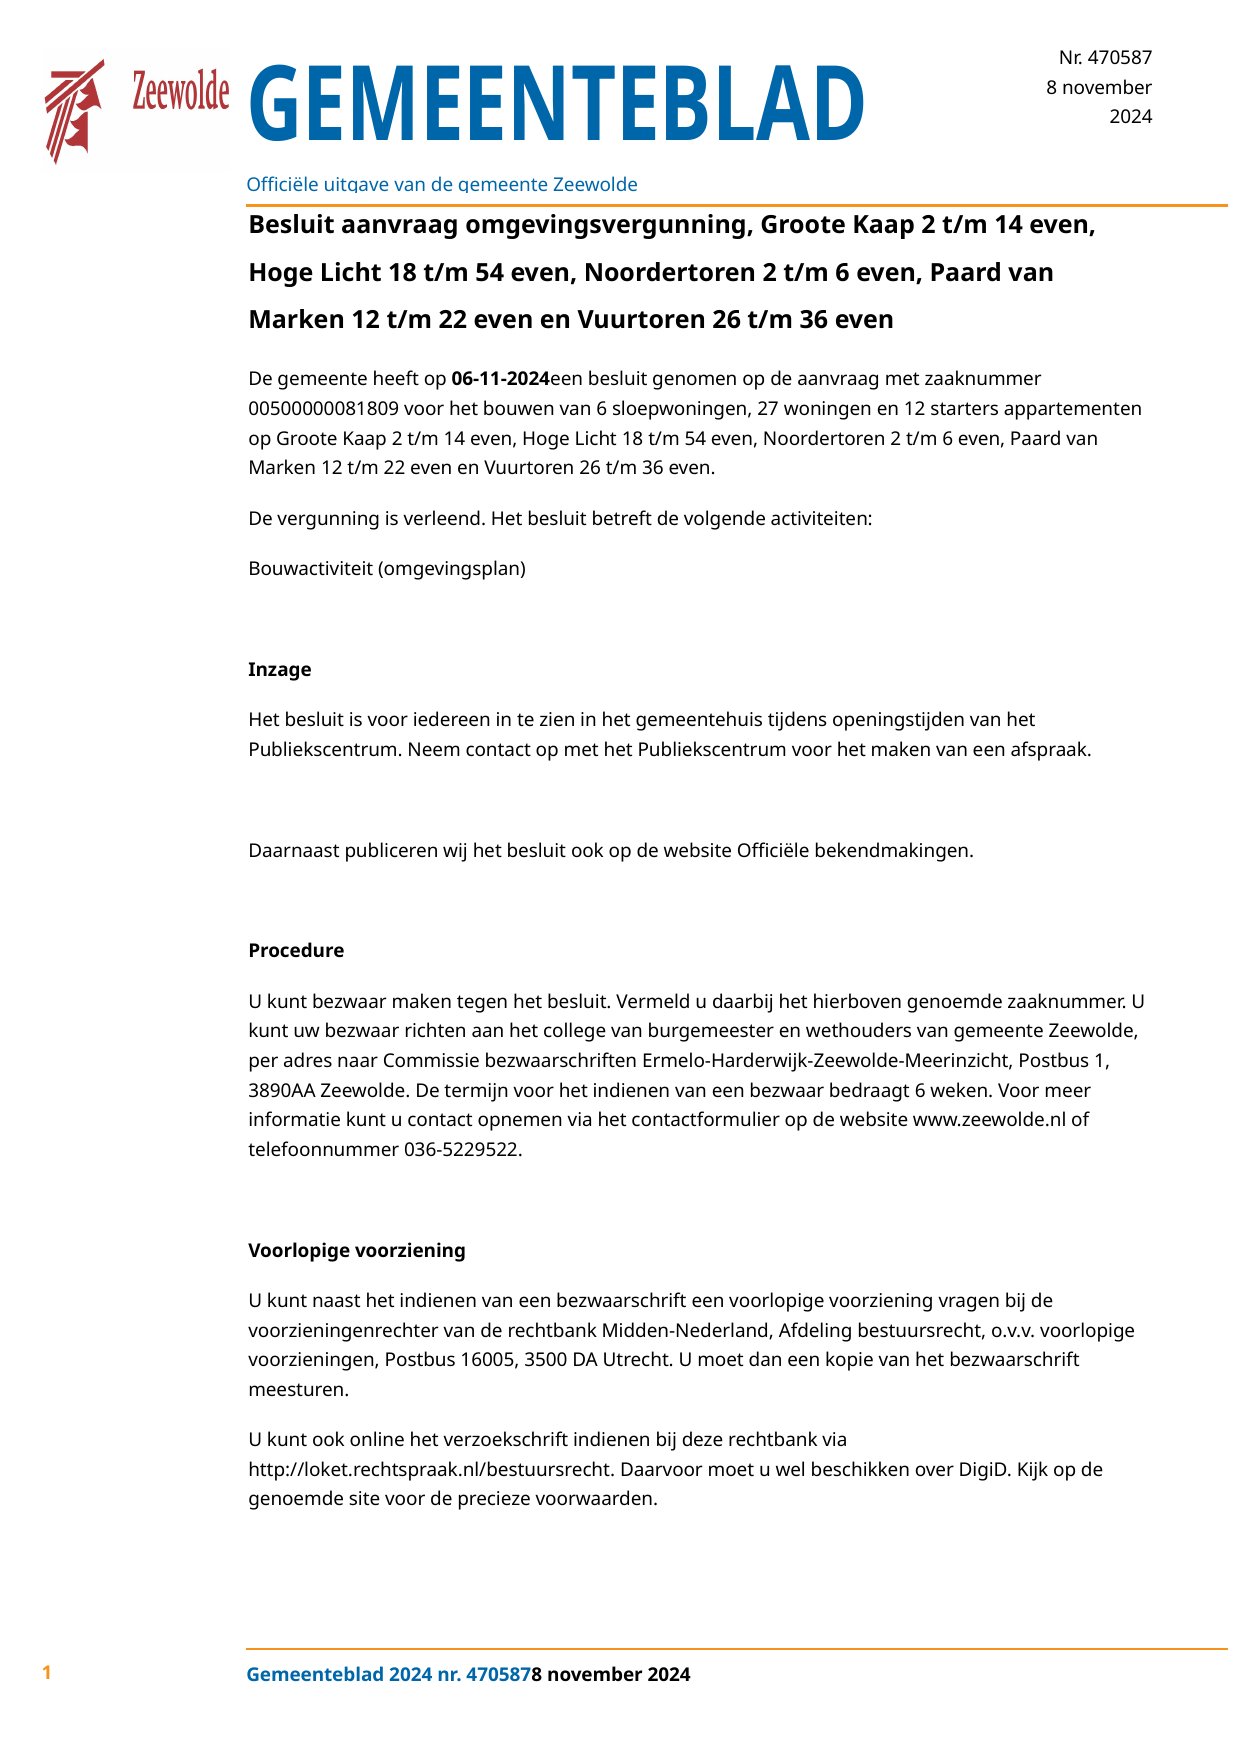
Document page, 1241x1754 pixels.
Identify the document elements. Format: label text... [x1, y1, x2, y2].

text De vergunning is verleend. Het besluit betreft de volgende activiteiten: [248, 505, 1152, 530]
text U kunt ook online het verzoekschrift indienen bij deze rechtbank via http://loket.rechtspraak.nl/bestuursrecht. Daarvoor moet u wel beschikken over DigiD. Kijk op de genoemde site voor de precieze voorwaarden. [248, 1426, 1152, 1511]
text Inzage [248, 656, 1152, 682]
text U kunt bezwaar maken tegen het besluit. Vermeld u daarbij het hierboven genoemde zaaknummer. U kunt uw bezwaar richten aan het college van burgemeester en wethouders van gemeente Zeewolde, per adres naar Commissie bezwaarschriften Ermelo-Harderwijk-Zeewolde-Meerinzicht, Postbus 1, 3890AA Zeewolde. De termijn voor het indienen van een bezwaar bedraagt 6 weken. Voor meer informatie kunt u contact opnemen via het contactformulier op de website www.zeewolde.nl of telefoonnummer 036-5229522. [248, 988, 1152, 1162]
text Besluit aanvraag omgevingsvergunning, Groote Kaap 2 t/m 14 even, Hoge Licht 18 t/m 54 even, Noordertoren 2 t/m 6 even, Paard van Marken 12 t/m 22 even en Vuurtoren 26 t/m 36 even [248, 207, 1152, 336]
text Daarnaast publiceren wij het besluit ook op de website Officiële bekendmakingen. [248, 837, 1152, 862]
text Het besluit is voor iedereen in te zien in het gemeentehuis tijdens openingstijden van het Publiekscentrum. Neem contact op met het Publiekscentrum voor het maken van een afspraak. [248, 706, 1152, 762]
text Voorlopige voorziening [248, 1237, 1152, 1262]
text U kunt naast het indienen van een bezwaarschrift een voorlopige voorziening vragen bij de voorzieningenrechter van de rechtbank Midden-Nederland, Afdeling bestuursrecht, o.v.v. voorlopige voorzieningen, Postbus 16005, 3500 DA Utrecht. U moet dan een kopie van het bezwaarschrift meesturen. [248, 1287, 1152, 1402]
text De gemeente heeft op 06-11-2024een besluit genomen op de aanvraag met zaaknummer 00500000081809 voor het bouwen van 6 sloepwoningen, 27 woningen en 12 starters appartementen op Groote Kaap 2 t/m 14 even, Hoge Licht 18 t/m 54 even, Noordertoren 2 t/m 6 even, Paard van Marken 12 t/m 22 even en Vuurtoren 26 t/m 36 even. [248, 366, 1152, 480]
text Bouwactiviteit (omgevingsplan) [248, 555, 1152, 581]
text Procedure [248, 938, 1152, 963]
picture [41, 47, 231, 172]
